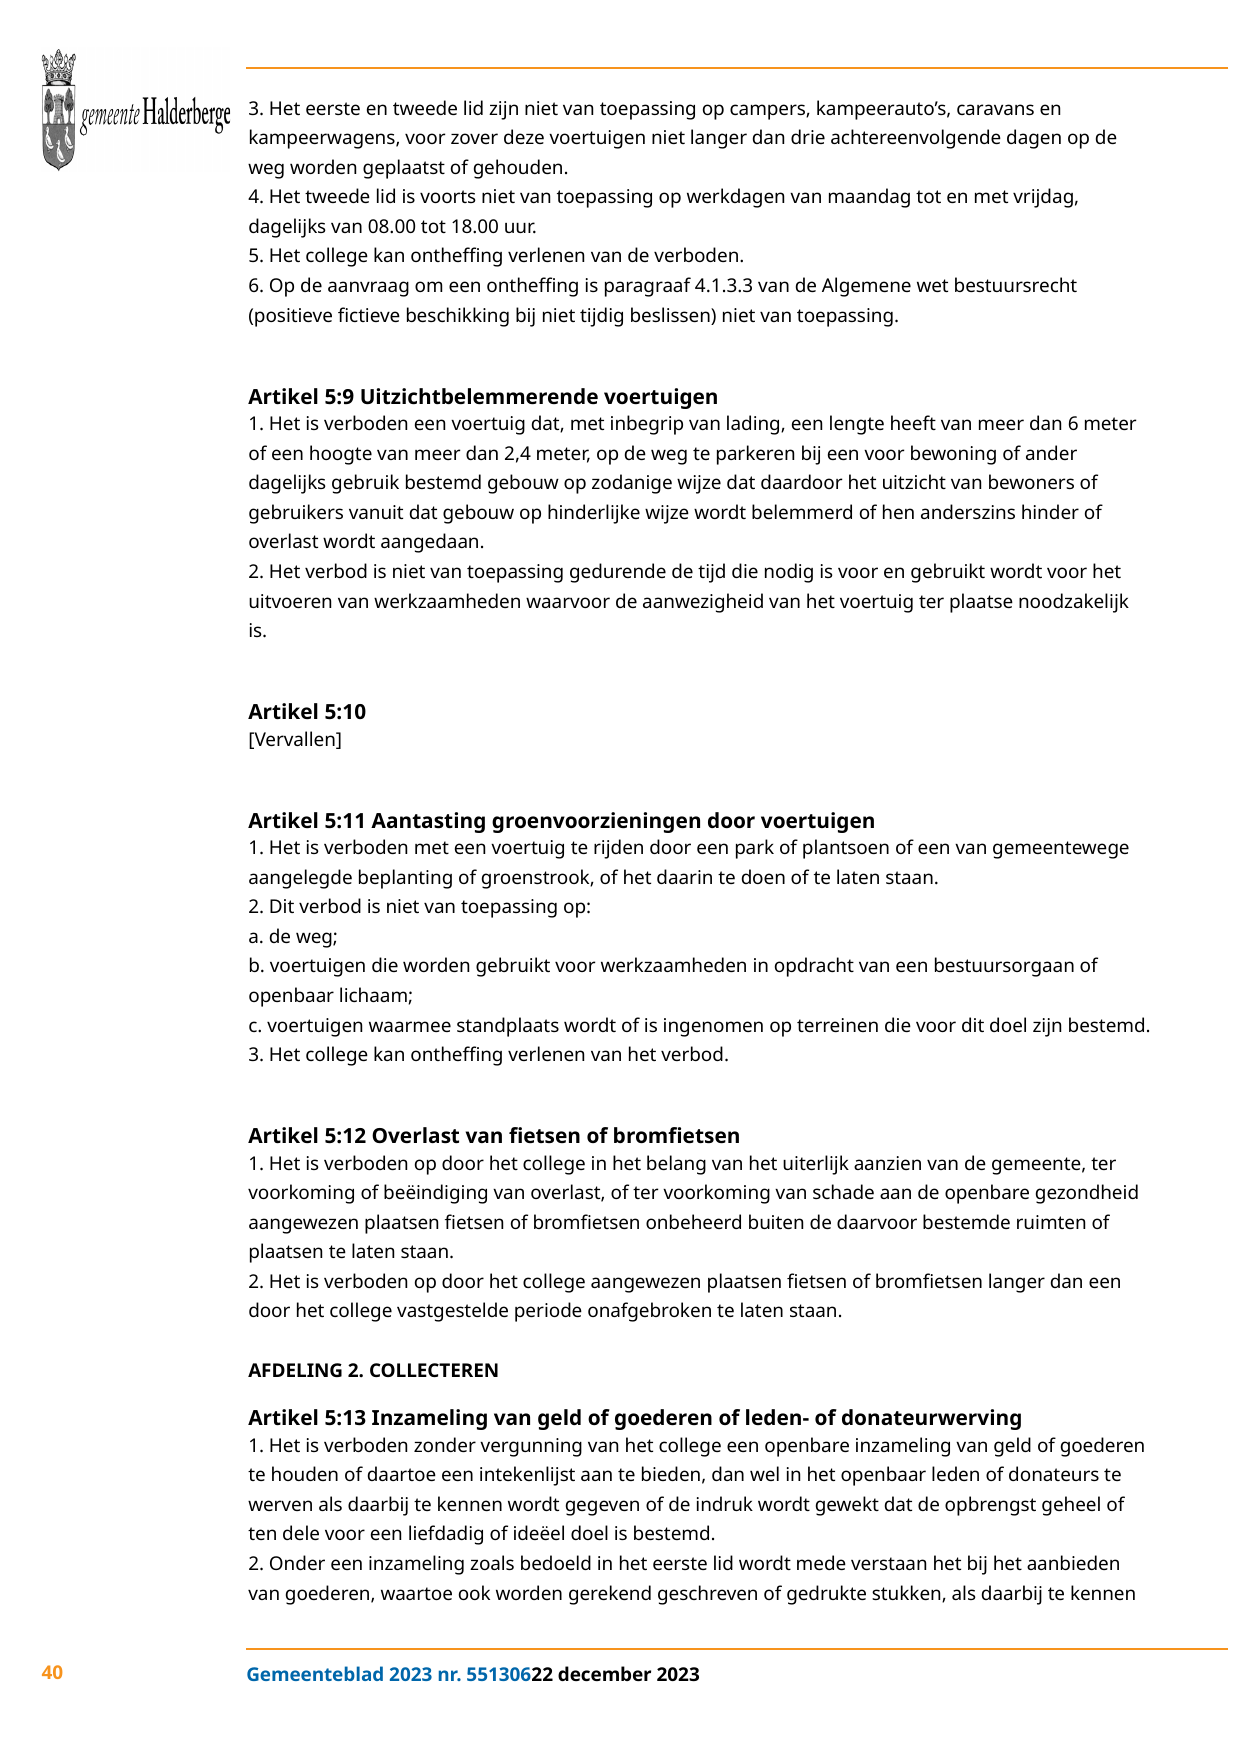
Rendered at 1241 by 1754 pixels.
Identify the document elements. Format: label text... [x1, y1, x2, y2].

text 1. Het is verboden met een voertuig te rijden door een park of plantsoen of een van gemeentewege aangelegde beplanting of groenstrook, of het daarin te doen of te laten staan. [248, 834, 1152, 889]
text b. voertuigen die worden gebruikt voor werkzaamheden in opdracht van een bestuursorgaan of openbaar lichaam; [248, 953, 1152, 1008]
text 5. Het college kan ontheffing verlenen van de verboden. [248, 243, 1152, 268]
text 4. Het tweede lid is voorts niet van toepassing op werkdagen van maandag tot en met vrijdag, dagelijks van 08.00 tot 18.00 uur. [248, 183, 1152, 239]
text Artikel 5:13 Inzameling van geld of goederen of leden- of donateurwerving [248, 1403, 1152, 1432]
text 3. Het college kan ontheffing verlenen van het verbod. [248, 1041, 1152, 1067]
text c. voertuigen waarmee standplaats wordt of is ingenomen op terreinen die voor dit doel zijn bestemd. [248, 1012, 1152, 1037]
text 3. Het eerste en tweede lid zijn niet van toepassing op campers, kampeerauto’s, caravans en kampeerwagens, voor zover deze voertuigen niet langer dan drie achtereenvolgende dagen op de weg worden geplaatst of gehouden. [248, 95, 1152, 180]
text 1. Het is verboden een voertuig dat, met inbegrip van lading, een lengte heeft van meer dan 6 meter of een hoogte van meer dan 2,4 meter, op de weg te parkeren bij een voor bewoning of ander dagelijks gebruik bestemd gebouw op zodanige wijze dat daardoor het uitzicht van bewoners of gebruikers vanuit dat gebouw op hinderlijke wijze wordt belemmerd of hen anderszins hinder of overlast wordt aangedaan. [248, 410, 1152, 554]
text Artikel 5:10 [248, 697, 1152, 726]
text 6. Op de aanvraag om een ontheffing is paragraaf 4.1.3.3 van de Algemene wet bestuursrecht (positieve fictieve beschikking bij niet tijdig beslissen) niet van toepassing. [248, 272, 1152, 328]
text Artikel 5:12 Overlast van fietsen of bromfietsen [248, 1121, 1152, 1150]
text AFDELING 2. COLLECTEREN [248, 1357, 1152, 1383]
text [Vervallen] [248, 726, 1152, 752]
text a. de weg; [248, 923, 1152, 949]
text 1. Het is verboden zonder vergunning van het college een openbare inzameling van geld of goederen te houden of daartoe een intekenlijst aan te bieden, dan wel in het openbaar leden of donateurs te werven als daarbij te kennen wordt gegeven of de indruk wordt gewekt dat de opbrengst geheel of ten dele voor een liefdadig of ideëel doel is bestemd. [248, 1432, 1152, 1546]
text 2. Onder een inzameling zoals bedoeld in het eerste lid wordt mede verstaan het bij het aanbieden van goederen, waartoe ook worden gerekend geschreven of gedrukte stukken, als daarbij te kennen [248, 1550, 1152, 1606]
text 2. Dit verbod is niet van toepassing op: [248, 893, 1152, 919]
picture [41, 47, 231, 172]
text 2. Het is verboden op door het college aangewezen plaatsen fietsen of bromfietsen langer dan een door het college vastgestelde periode onafgebroken te laten staan. [248, 1268, 1152, 1323]
text 2. Het verbod is niet van toepassing gedurende de tijd die nodig is voor en gebruikt wordt voor het uitvoeren van werkzaamheden waarvoor de aanwezigheid van het voertuig ter plaatse noodzakelijk is. [248, 558, 1152, 643]
text Artikel 5:11 Aantasting groenvoorzieningen door voertuigen [248, 806, 1152, 834]
text Artikel 5:9 Uitzichtbelemmerende voertuigen [248, 382, 1152, 410]
text 1. Het is verboden op door het college in het belang van het uiterlijk aanzien van de gemeente, ter voorkoming of beëindiging van overlast, of ter voorkoming van schade aan de openbare gezondheid aangewezen plaatsen fietsen of bromfietsen onbeheerd buiten de daarvoor bestemde ruimten of plaatsen te laten staan. [248, 1150, 1152, 1264]
